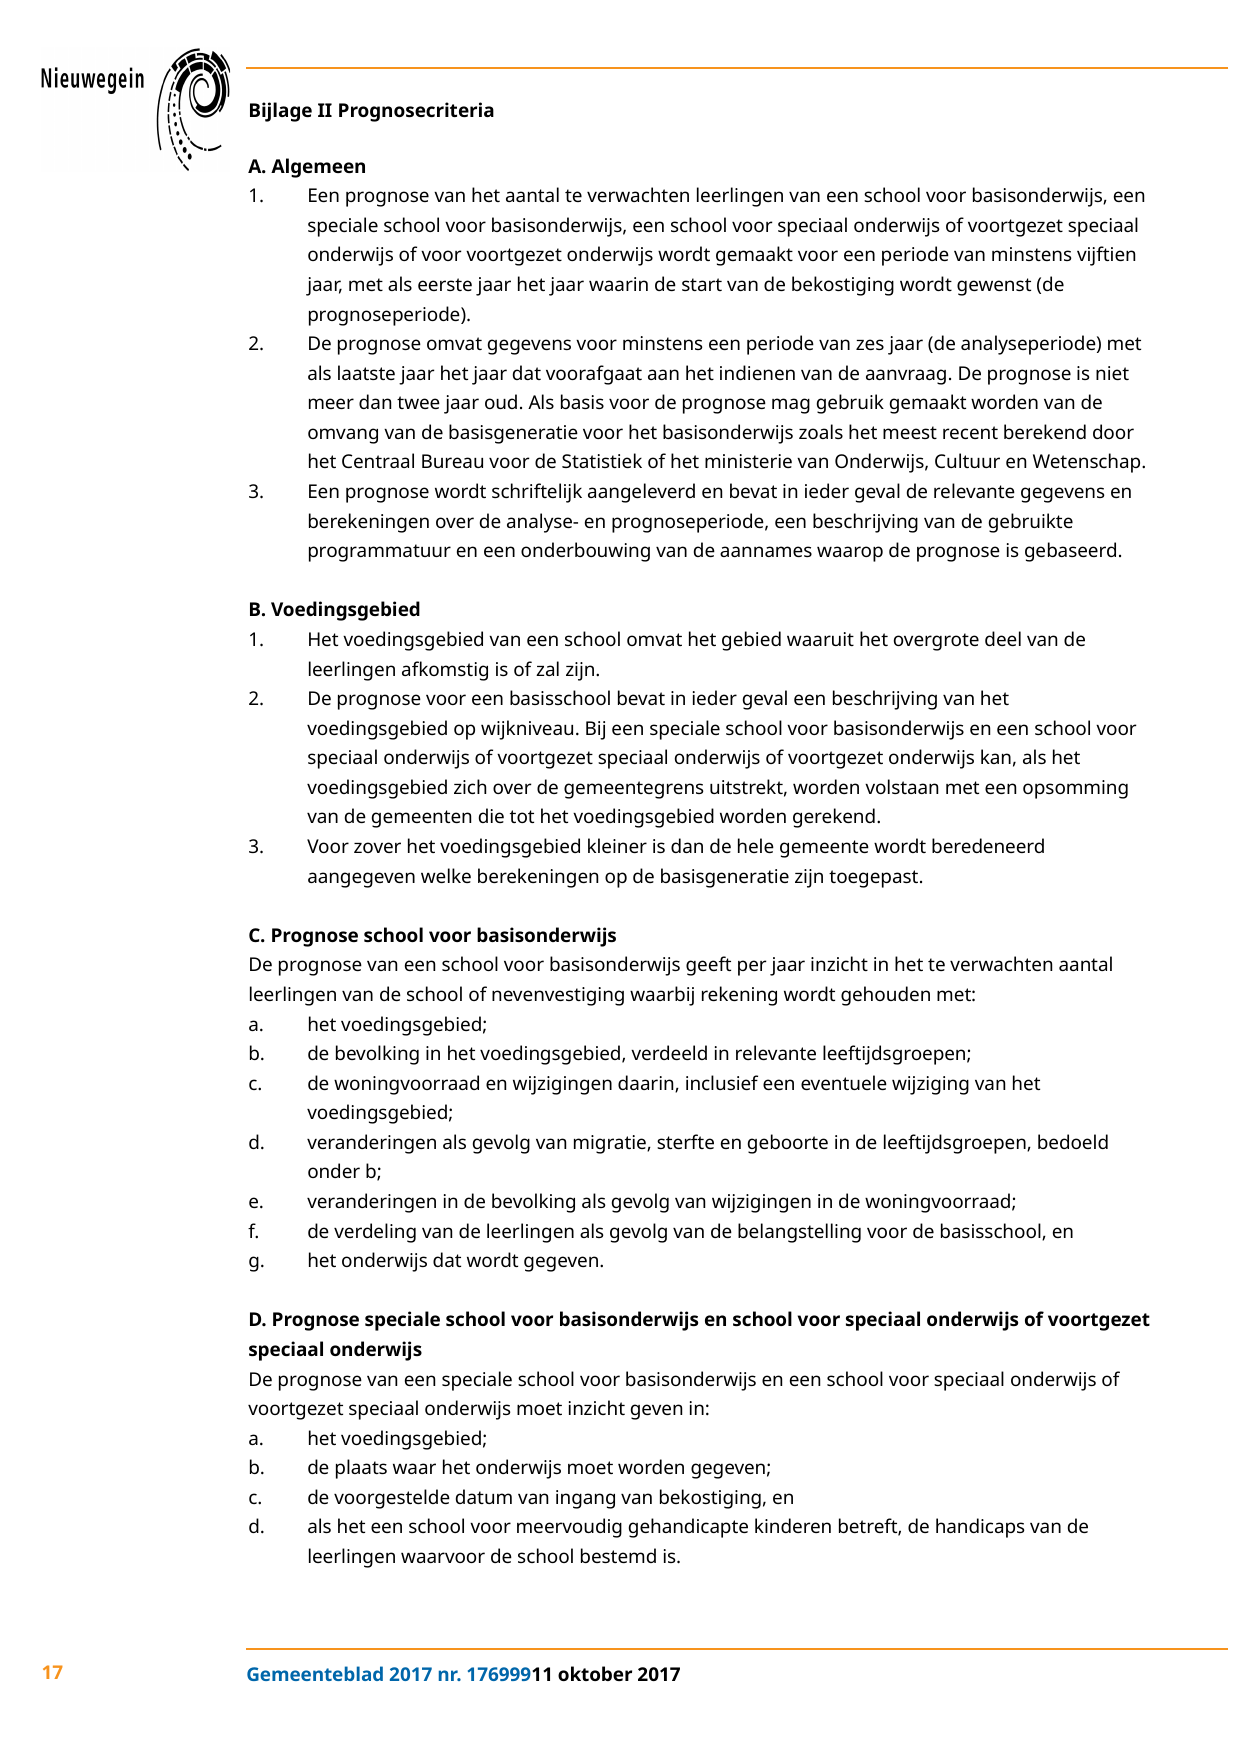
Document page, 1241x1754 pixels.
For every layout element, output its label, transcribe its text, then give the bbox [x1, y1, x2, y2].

text A. Algemeen [248, 153, 1152, 179]
list de voorgestelde datum van ingang van bekostiging, en [248, 1484, 1152, 1510]
list Het voedingsgebied van een school omvat het gebied waaruit het overgrote deel van de leerlingen afkomstig is of zal zijn. [248, 626, 1152, 682]
list veranderingen in de bevolking als gevolg van wijzigingen in de woningvoorraad; [248, 1188, 1152, 1214]
list de verdeling van de leerlingen als gevolg van de belangstelling voor de basisschool, en [248, 1218, 1152, 1244]
list De prognose voor een basisschool bevat in ieder geval een beschrijving van het voedingsgebied op wijkniveau. Bij een speciale school voor basisonderwijs en een school voor speciaal onderwijs of voortgezet speciaal onderwijs of voortgezet onderwijs kan, als het voedingsgebied zich over de gemeentegrens uitstrekt, worden volstaan met een opsomming van de gemeenten die tot het voedingsgebied worden gerekend. [248, 685, 1152, 829]
list als het een school voor meervoudig gehandicapte kinderen betreft, de handicaps van de leerlingen waarvoor de school bestemd is. [248, 1514, 1152, 1569]
text D. Prognose speciale school voor basisonderwijs en school voor speciaal onderwijs of voortgezet speciaal onderwijs [248, 1307, 1152, 1362]
list Een prognose van het aantal te verwachten leerlingen van een school voor basisonderwijs, een speciale school voor basisonderwijs, een school voor speciaal onderwijs of voortgezet speciaal onderwijs of voor voortgezet onderwijs wordt gemaakt voor een periode van minstens vijftien jaar, met als eerste jaar het jaar waarin de start van de bekostiging wordt gewenst (de prognoseperiode). [248, 182, 1152, 327]
text De prognose van een school voor basisonderwijs geeft per jaar inzicht in het te verwachten aantal leerlingen van de school of nevenvestiging waarbij rekening wordt gehouden met: [248, 952, 1152, 1007]
list Voor zover het voedingsgebied kleiner is dan de hele gemeente wordt beredeneerd aangegeven welke berekeningen op de basisgeneratie zijn toegepast. [248, 833, 1152, 889]
list veranderingen als gevolg van migratie, sterfte en geboorte in de leeftijdsgroepen, bedoeld onder b; [248, 1129, 1152, 1184]
picture [41, 47, 231, 172]
list het voedingsgebied; [248, 1011, 1152, 1037]
list het voedingsgebied; [248, 1425, 1152, 1451]
list De prognose omvat gegevens voor minstens een periode van zes jaar (de analyseperiode) met als laatste jaar het jaar dat voorafgaat aan het indienen van de aanvraag. De prognose is niet meer dan twee jaar oud. Als basis voor de prognose mag gebruik gemaakt worden van de omvang van de basisgeneratie voor het basisonderwijs zoals het meest recent berekend door het Centraal Bureau voor de Statistiek of het ministerie van Onderwijs, Cultuur en Wetenschap. [248, 330, 1152, 474]
text Bijlage II Prognosecriteria [248, 95, 1152, 123]
list Een prognose wordt schriftelijk aangeleverd en bevat in ieder geval de relevante gegevens en berekeningen over de analyse- en prognoseperiode, een beschrijving van de gebruikte programmatuur en een onderbouwing van de aannames waarop de prognose is gebaseerd. [248, 478, 1152, 563]
list de bevolking in het voedingsgebied, verdeeld in relevante leeftijdsgroepen; [248, 1040, 1152, 1066]
list de woningvoorraad en wijzigingen daarin, inclusief een eventuele wijziging van het voedingsgebied; [248, 1070, 1152, 1125]
list de plaats waar het onderwijs moet worden gegeven; [248, 1454, 1152, 1480]
text De prognose van een speciale school voor basisonderwijs en een school voor speciaal onderwijs of voortgezet speciaal onderwijs moet inzicht geven in: [248, 1366, 1152, 1421]
text C. Prognose school voor basisonderwijs [248, 922, 1152, 948]
list het onderwijs dat wordt gegeven. [248, 1247, 1152, 1273]
text B. Voedingsgebied [248, 597, 1152, 622]
